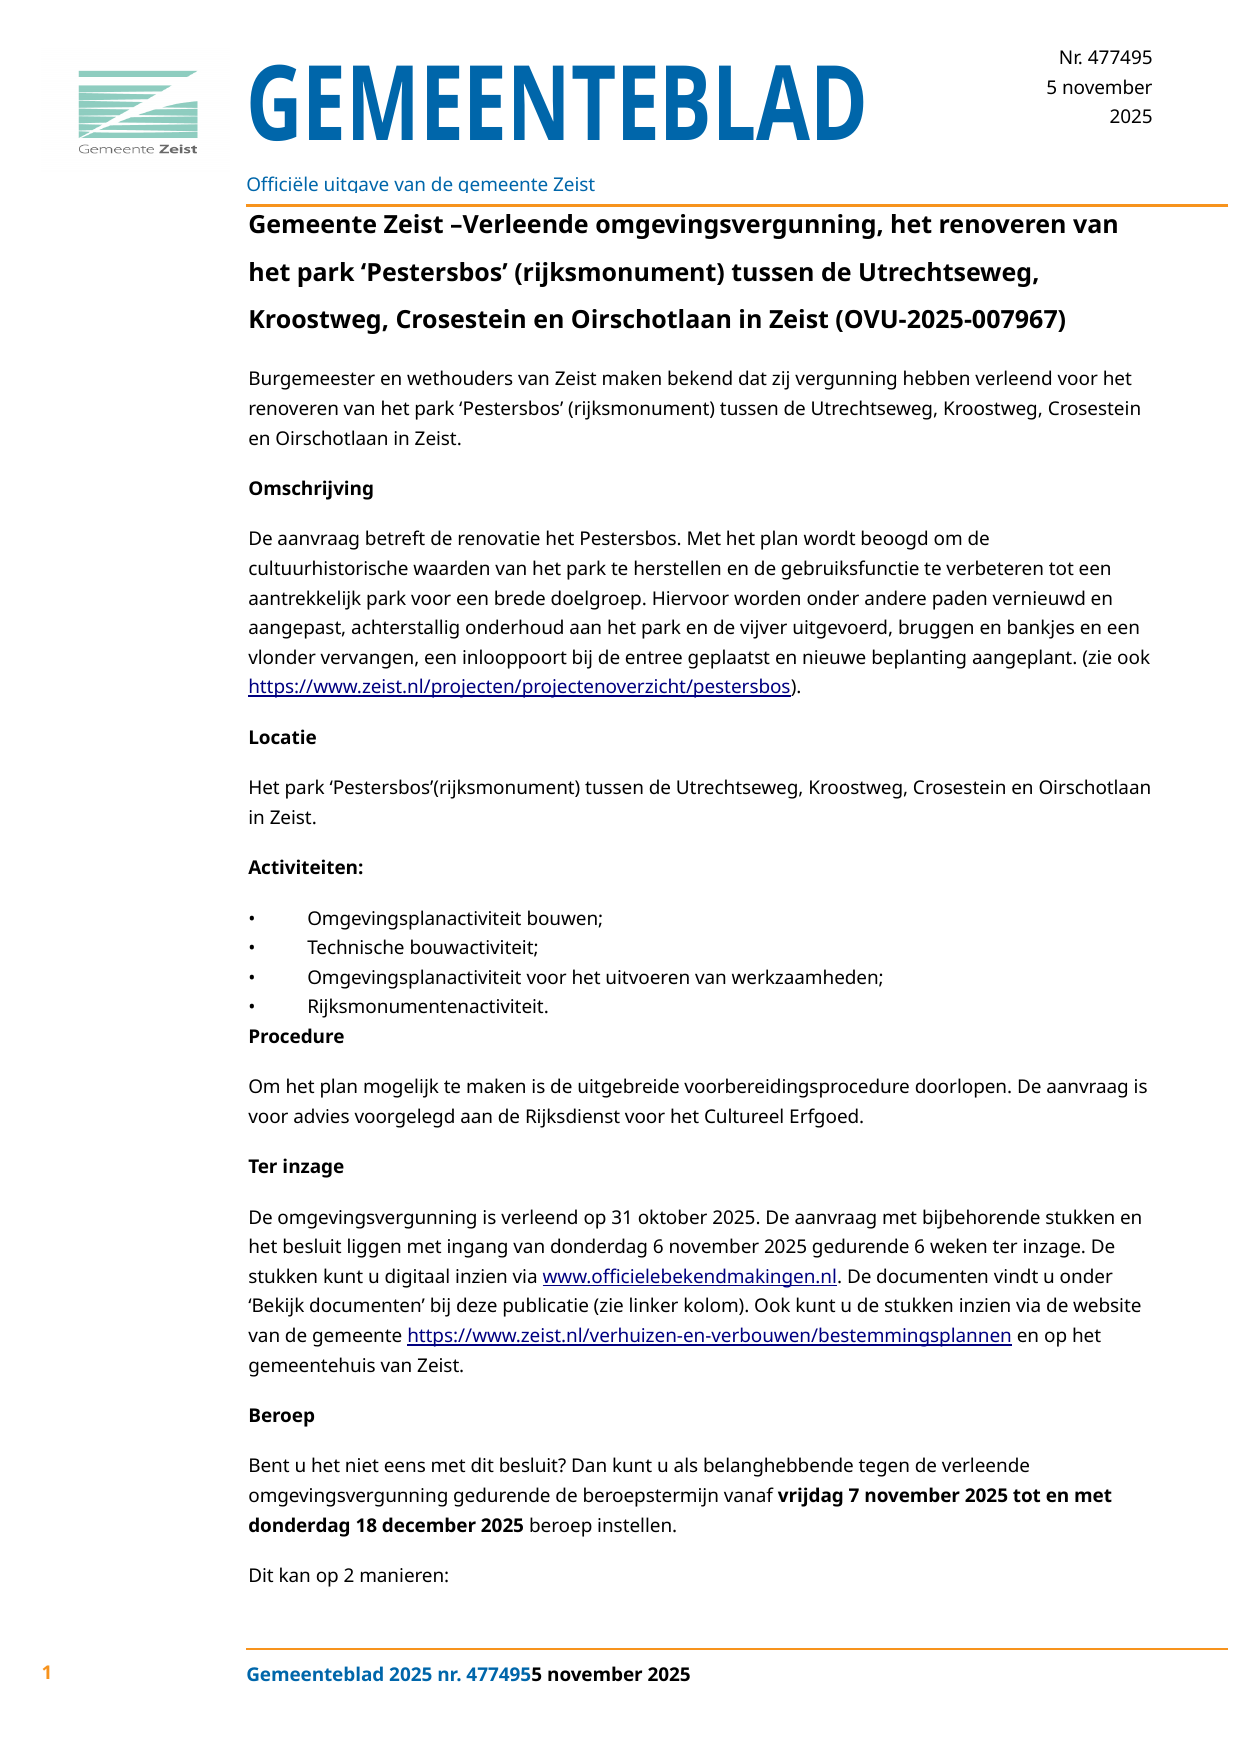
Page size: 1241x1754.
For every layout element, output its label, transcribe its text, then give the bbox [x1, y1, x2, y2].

text Bent u het niet eens met dit besluit? Dan kunt u als belanghebbende tegen de verleende omgevingsvergunning gedurende de beroepstermijn vanaf vrijdag 7 november 2025 tot en met donderdag 18 december 2025 beroep instellen. [248, 1453, 1152, 1537]
text Omschrijving [248, 475, 1152, 501]
text Het park ‘Pestersbos’(rijksmonument) tussen de Utrechtseweg, Kroostweg, Crosestein en Oirschotlaan in Zeist. [248, 774, 1152, 829]
text Activiteiten: [248, 854, 1152, 880]
list Omgevingsplanactiviteit bouwen; [248, 905, 1152, 930]
text Procedure [248, 1023, 1152, 1049]
text Dit kan op 2 manieren: [248, 1562, 1152, 1588]
text Locatie [248, 724, 1152, 749]
picture [41, 47, 231, 172]
text De aanvraag betreft de renovatie het Pestersbos. Met het plan wordt beoogd om de cultuurhistorische waarden van het park te herstellen en de gebruiksfunctie te verbeteren tot een aantrekkelijk park voor een brede doelgroep. Hiervoor worden onder andere paden vernieuwd en aangepast, achterstallig onderhoud aan het park en de vijver uitgevoerd, bruggen en bankjes en een vlonder vervangen, een inlooppoort bij de entree geplaatst en nieuwe beplanting aangeplant. (zie ook https://www.zeist.nl/projecten/projectenoverzicht/pestersbos). [248, 526, 1152, 699]
list Technische bouwactiviteit; [248, 934, 1152, 960]
text Om het plan mogelijk te maken is de uitgebreide voorbereidingsprocedure doorlopen. De aanvraag is voor advies voorgelegd aan de Rijksdienst voor het Cultureel Erfgoed. [248, 1073, 1152, 1129]
text De omgevingsvergunning is verleend op 31 oktober 2025. De aanvraag met bijbehorende stukken en het besluit liggen met ingang van donderdag 6 november 2025 gedurende 6 weken ter inzage. De stukken kunt u digitaal inzien via www.officielebekendmakingen.nl. De documenten vindt u onder ‘Bekijk documenten’ bij deze publicatie (zie linker kolom). Ook kunt u de stukken inzien via de website van de gemeente https://www.zeist.nl/verhuizen-en-verbouwen/bestemmingsplannen en op het gemeentehuis van Zeist. [248, 1204, 1152, 1377]
text Gemeente Zeist –Verleende omgevingsvergunning, het renoveren van het park ‘Pestersbos’ (rijksmonument) tussen de Utrechtseweg, Kroostweg, Crosestein en Oirschotlaan in Zeist (OVU-2025-007967) [248, 207, 1152, 336]
list Rijksmonumentenactiviteit. [248, 993, 1152, 1019]
text Beroep [248, 1402, 1152, 1428]
list Omgevingsplanactiviteit voor het uitvoeren van werkzaamheden; [248, 964, 1152, 989]
text Burgemeester en wethouders van Zeist maken bekend dat zij vergunning hebben verleend voor het renoveren van het park ‘Pestersbos’ (rijksmonument) tussen de Utrechtseweg, Kroostweg, Crosestein en Oirschotlaan in Zeist. [248, 366, 1152, 450]
text Ter inzage [248, 1153, 1152, 1179]
